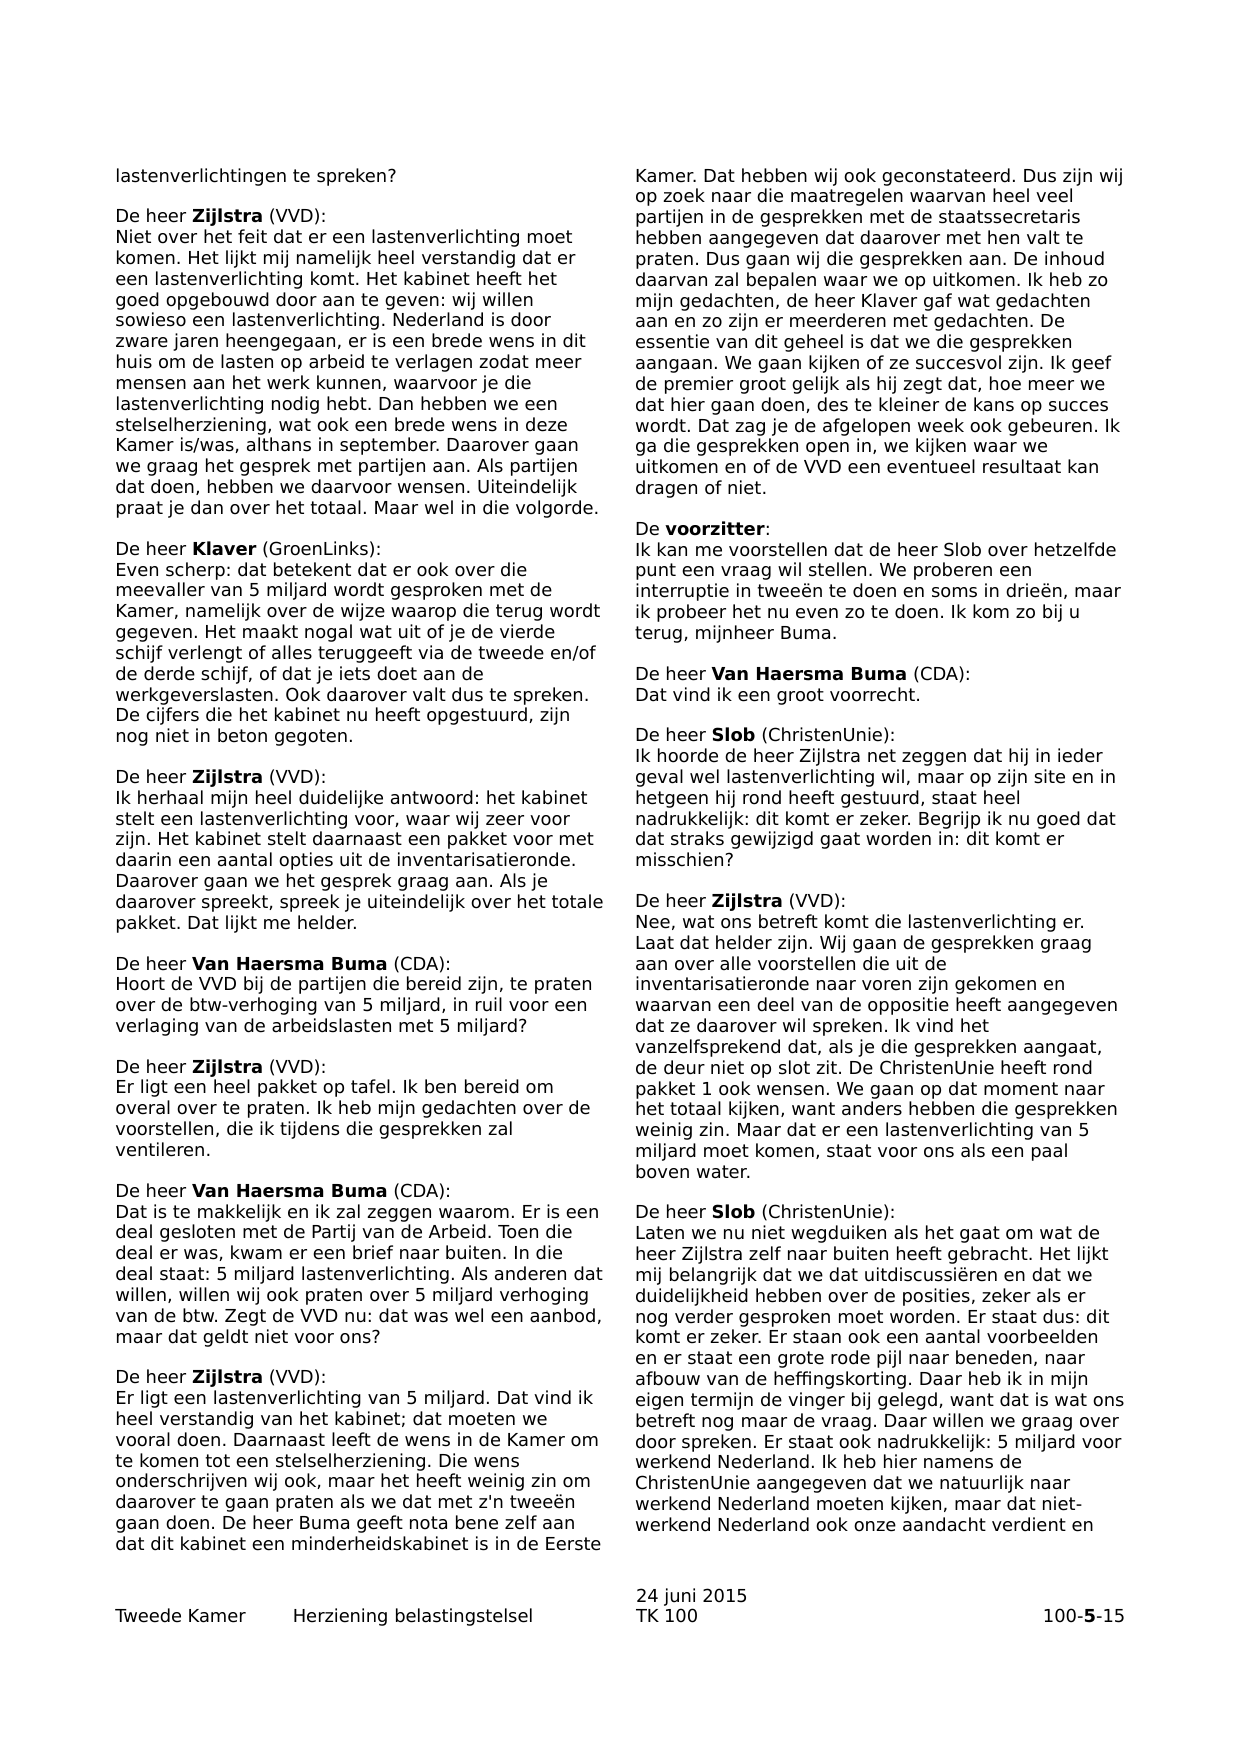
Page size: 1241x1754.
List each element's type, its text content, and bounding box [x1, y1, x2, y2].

text Er ligt een lastenverlichting van 5 miljard. Dat vind ik heel verstandig van het kabinet; dat moeten we vooral doen. Daarnaast leeft de wens in de Kamer om te komen tot een stelselherziening. Die wens onderschrijven wij ook, maar het heeft weinig zin om daarover te gaan praten als we dat met z'n tweeën gaan doen. De heer Buma geeft nota bene zelf aan dat dit kabinet een minderheidskabinet is in de Eerste [115, 1388, 605, 1554]
text Laten we nu niet wegduiken als het gaat om wat de heer Zijlstra zelf naar buiten heeft gebracht. Het lijkt mij belangrijk dat we dat uitdiscussiëren en dat we duidelijkheid hebben over de posities, zeker als er nog verder gesproken moet worden. Er staat dus: dit komt er zeker. Er staan ook een aantal voorbeelden en er staat een grote rode pijl naar beneden, naar afbouw van de heffingskorting. Daar heb ik in mijn eigen termijn de vinger bij gelegd, want dat is wat ons betreft nog maar de vraag. Daar willen we graag over door spreken. Er staat ook nadrukkelijk: 5 miljard voor werkend Nederland. Ik heb hier namens de ChristenUnie aangegeven dat we natuurlijk naar werkend Nederland moeten kijken, maar dat niet-werkend Nederland ook onze aandacht verdient en [635, 1223, 1125, 1536]
text De heer Slob (ChristenUnie): [635, 1202, 1125, 1223]
text lastenverlichtingen te spreken? [115, 165, 605, 186]
text De heer Zijlstra (VVD): [115, 767, 605, 787]
text De heer Zijlstra (VVD): [115, 206, 605, 227]
text Even scherp: dat betekent dat er ook over die meevaller van 5 miljard wordt gesproken met de Kamer, namelijk over de wijze waarop die terug wordt gegeven. Het maakt nogal wat uit of je de vierde schijf verlengt of alles teruggeeft via de tweede en/of de derde schijf, of dat je iets doet aan de werkgeverslasten. Ook daarover valt dus te spreken. De cijfers die het kabinet nu heeft opgestuurd, zijn nog niet in beton gegoten. [115, 559, 605, 747]
text Dat vind ik een groot voorrecht. [635, 684, 1125, 705]
text De heer Van Haersma Buma (CDA): [635, 663, 1125, 684]
text De voorzitter: [635, 519, 1125, 539]
text Ik kan me voorstellen dat de heer Slob over hetzelfde punt een vraag wil stellen. We proberen een interruptie in tweeën te doen en soms in drieën, maar ik probeer het nu even zo te doen. Ik kom zo bij u terug, mijnheer Buma. [635, 539, 1125, 643]
text Er ligt een heel pakket op tafel. Ik ben bereid om overal over te praten. Ik heb mijn gedachten over de voorstellen, die ik tijdens die gesprekken zal ventileren. [115, 1077, 605, 1161]
text Hoort de VVD bij de partijen die bereid zijn, te praten over de btw-verhoging van 5 miljard, in ruil voor een verlaging van de arbeidslasten met 5 miljard? [115, 974, 605, 1037]
text De heer Van Haersma Buma (CDA): [115, 953, 605, 974]
text De heer Van Haersma Buma (CDA): [115, 1181, 605, 1201]
text Ik herhaal mijn heel duidelijke antwoord: het kabinet stelt een lastenverlichting voor, waar wij zeer voor zijn. Het kabinet stelt daarnaast een pakket voor met daarin een aantal opties uit de inventarisatieronde. Daarover gaan we het gesprek graag aan. Als je daarover spreekt, spreek je uiteindelijk over het totale pakket. Dat lijkt me helder. [115, 787, 605, 933]
text De heer Klaver (GroenLinks): [115, 538, 605, 559]
text De heer Zijlstra (VVD): [635, 891, 1125, 912]
text De heer Zijlstra (VVD): [115, 1367, 605, 1388]
text Dat is te makkelijk en ik zal zeggen waarom. Er is een deal gesloten met de Partij van de Arbeid. Toen die deal er was, kwam er een brief naar buiten. In die deal staat: 5 miljard lastenverlichting. Als anderen dat willen, willen wij ook praten over 5 miljard verhoging van de btw. Zegt de VVD nu: dat was wel een aanbod, maar dat geldt niet voor ons? [115, 1201, 605, 1347]
text Kamer. Dat hebben wij ook geconstateerd. Dus zijn wij op zoek naar die maatregelen waarvan heel veel partijen in de gesprekken met de staatssecretaris hebben aangegeven dat daarover met hen valt te praten. Dus gaan wij die gesprekken aan. De inhoud daarvan zal bepalen waar we op uitkomen. Ik heb zo mijn gedachten, de heer Klaver gaf wat gedachten aan en zo zijn er meerderen met gedachten. De essentie van dit geheel is dat we die gesprekken aangaan. We gaan kijken of ze succesvol zijn. Ik geef de premier groot gelijk als hij zegt dat, hoe meer we dat hier gaan doen, des te kleiner de kans op succes wordt. Dat zag je de afgelopen week ook gebeuren. Ik ga die gesprekken open in, we kijken waar we uitkomen en of de VVD een eventueel resultaat kan dragen of niet. [635, 165, 1125, 499]
text De heer Slob (ChristenUnie): [635, 725, 1125, 746]
text Nee, wat ons betreft komt die lastenverlichting er. Laat dat helder zijn. Wij gaan de gesprekken graag aan over alle voorstellen die uit de inventarisatieronde naar voren zijn gekomen en waarvan een deel van de oppositie heeft aangegeven dat ze daarover wil spreken. Ik vind het vanzelfsprekend dat, als je die gesprekken aangaat, de deur niet op slot zit. De ChristenUnie heeft rond pakket 1 ook wensen. We gaan op dat moment naar het totaal kijken, want anders hebben die gesprekken weinig zin. Maar dat er een lastenverlichting van 5 miljard moet komen, staat voor ons als een paal boven water. [635, 912, 1125, 1182]
text Niet over het feit dat er een lastenverlichting moet komen. Het lijkt mij namelijk heel verstandig dat er een lastenverlichting komt. Het kabinet heeft het goed opgebouwd door aan te geven: wij willen sowieso een lastenverlichting. Nederland is door zware jaren heengegaan, er is een brede wens in dit huis om de lasten op arbeid te verlagen zodat meer mensen aan het werk kunnen, waarvoor je die lastenverlichting nodig hebt. Dan hebben we een stelselherziening, wat ook een brede wens in deze Kamer is/was, althans in september. Daarover gaan we graag het gesprek met partijen aan. Als partijen dat doen, hebben we daarvoor wensen. Uiteindelijk praat je dan over het totaal. Maar wel in die volgorde. [115, 227, 605, 518]
text Ik hoorde de heer Zijlstra net zeggen dat hij in ieder geval wel lastenverlichting wil, maar op zijn site en in hetgeen hij rond heeft gestuurd, staat heel nadrukkelijk: dit komt er zeker. Begrijp ik nu goed dat dat straks gewijzigd gaat worden in: dit komt er misschien? [635, 746, 1125, 871]
text De heer Zijlstra (VVD): [115, 1057, 605, 1077]
